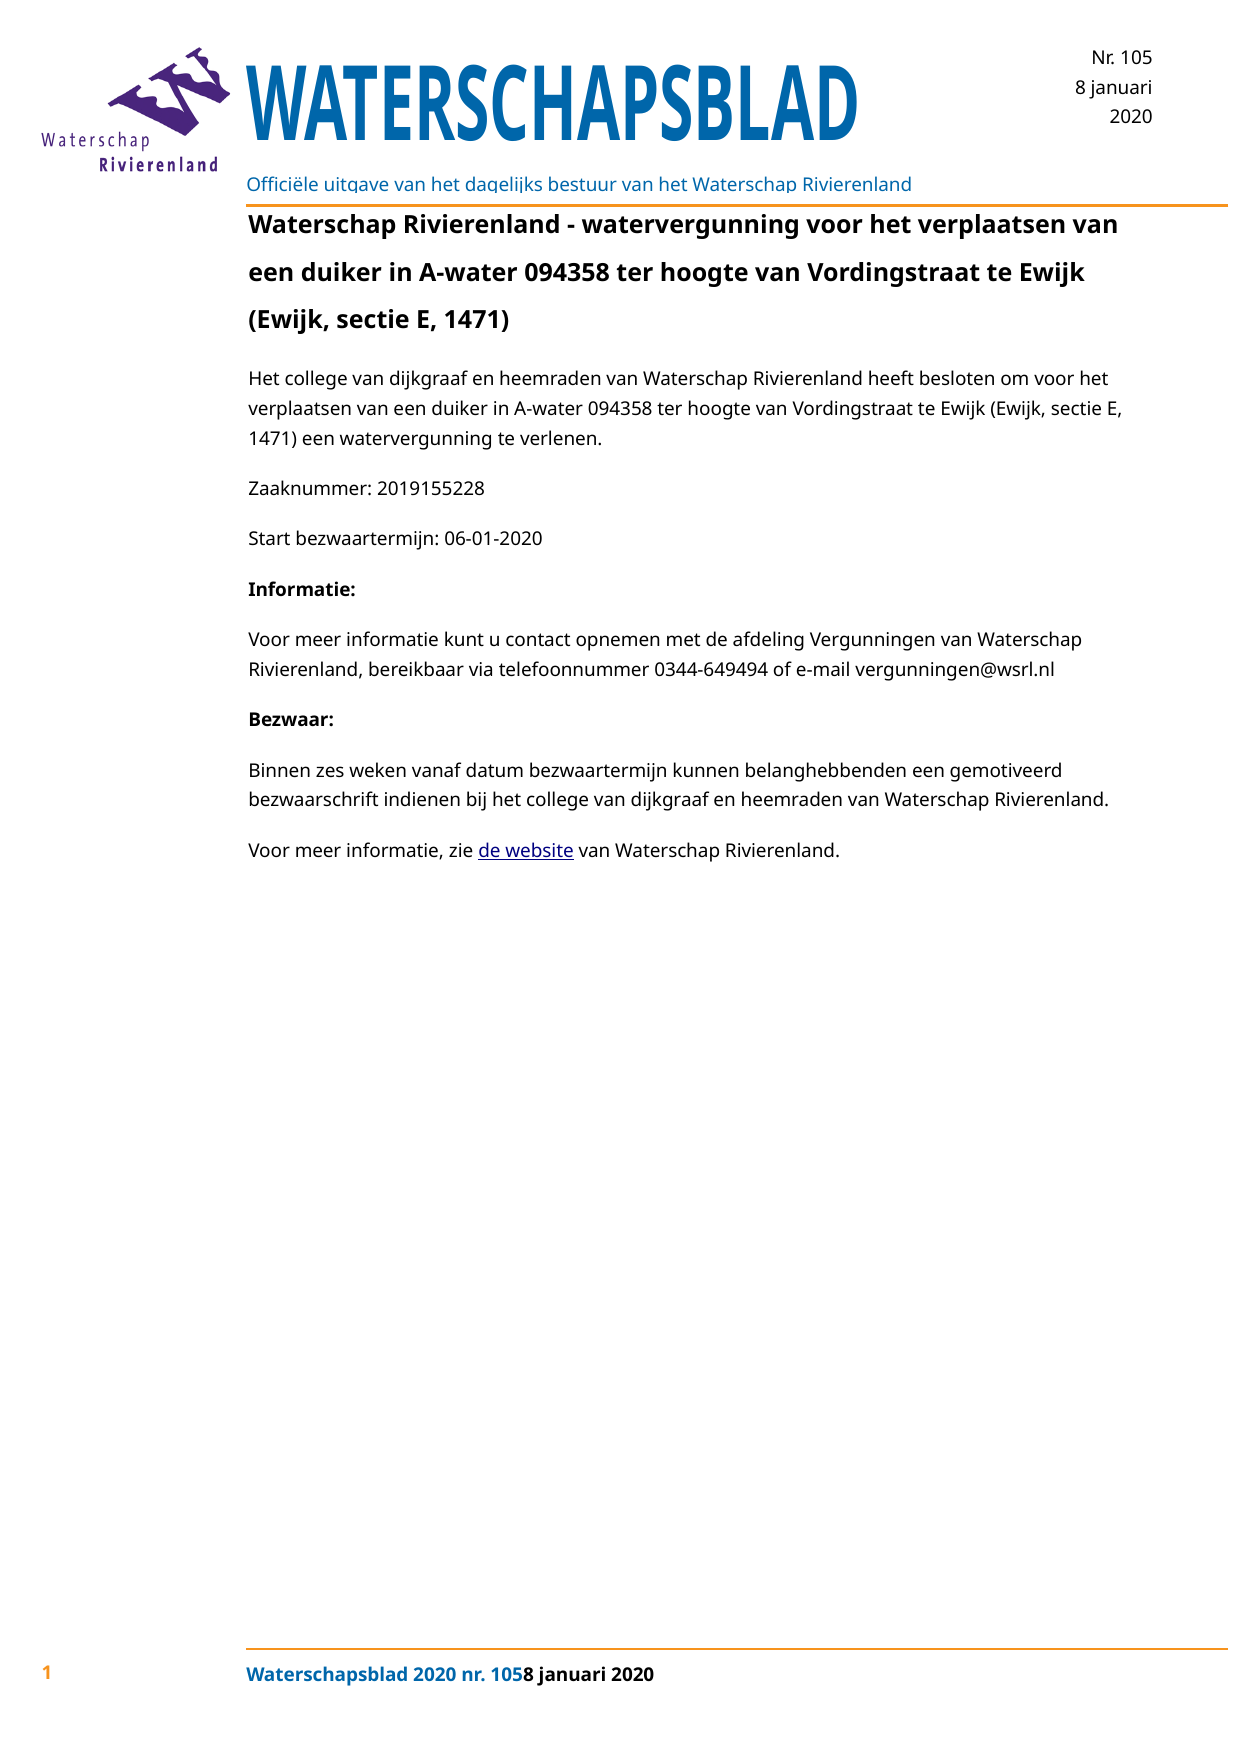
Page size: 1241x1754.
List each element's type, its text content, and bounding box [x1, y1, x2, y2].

picture [41, 47, 231, 172]
text Waterschap Rivierenland - watervergunning voor het verplaatsen van een duiker in A-water 094358 ter hoogte van Vordingstraat te Ewijk (Ewijk, sectie E, 1471) [248, 207, 1152, 336]
text Start bezwaartermijn: 06-01-2020 [248, 526, 1152, 551]
text Voor meer informatie, zie de website van Waterschap Rivierenland. [248, 837, 1152, 862]
text Informatie: [248, 576, 1152, 602]
text Binnen zes weken vanaf datum bezwaartermijn kunnen belanghebbenden een gemotiveerd bezwaarschrift indienen bij het college van dijkgraaf en heemraden van Waterschap Rivierenland. [248, 757, 1152, 812]
text Voor meer informatie kunt u contact opnemen met de afdeling Vergunningen van Waterschap Rivierenland, bereikbaar via telefoonnummer 0344-649494 of e-mail vergunningen@wsrl.nl [248, 626, 1152, 682]
text Bezwaar: [248, 706, 1152, 732]
text Het college van dijkgraaf en heemraden van Waterschap Rivierenland heeft besloten om voor het verplaatsen van een duiker in A-water 094358 ter hoogte van Vordingstraat te Ewijk (Ewijk, sectie E, 1471) een watervergunning te verlenen. [248, 366, 1152, 450]
text Zaaknummer: 2019155228 [248, 475, 1152, 501]
